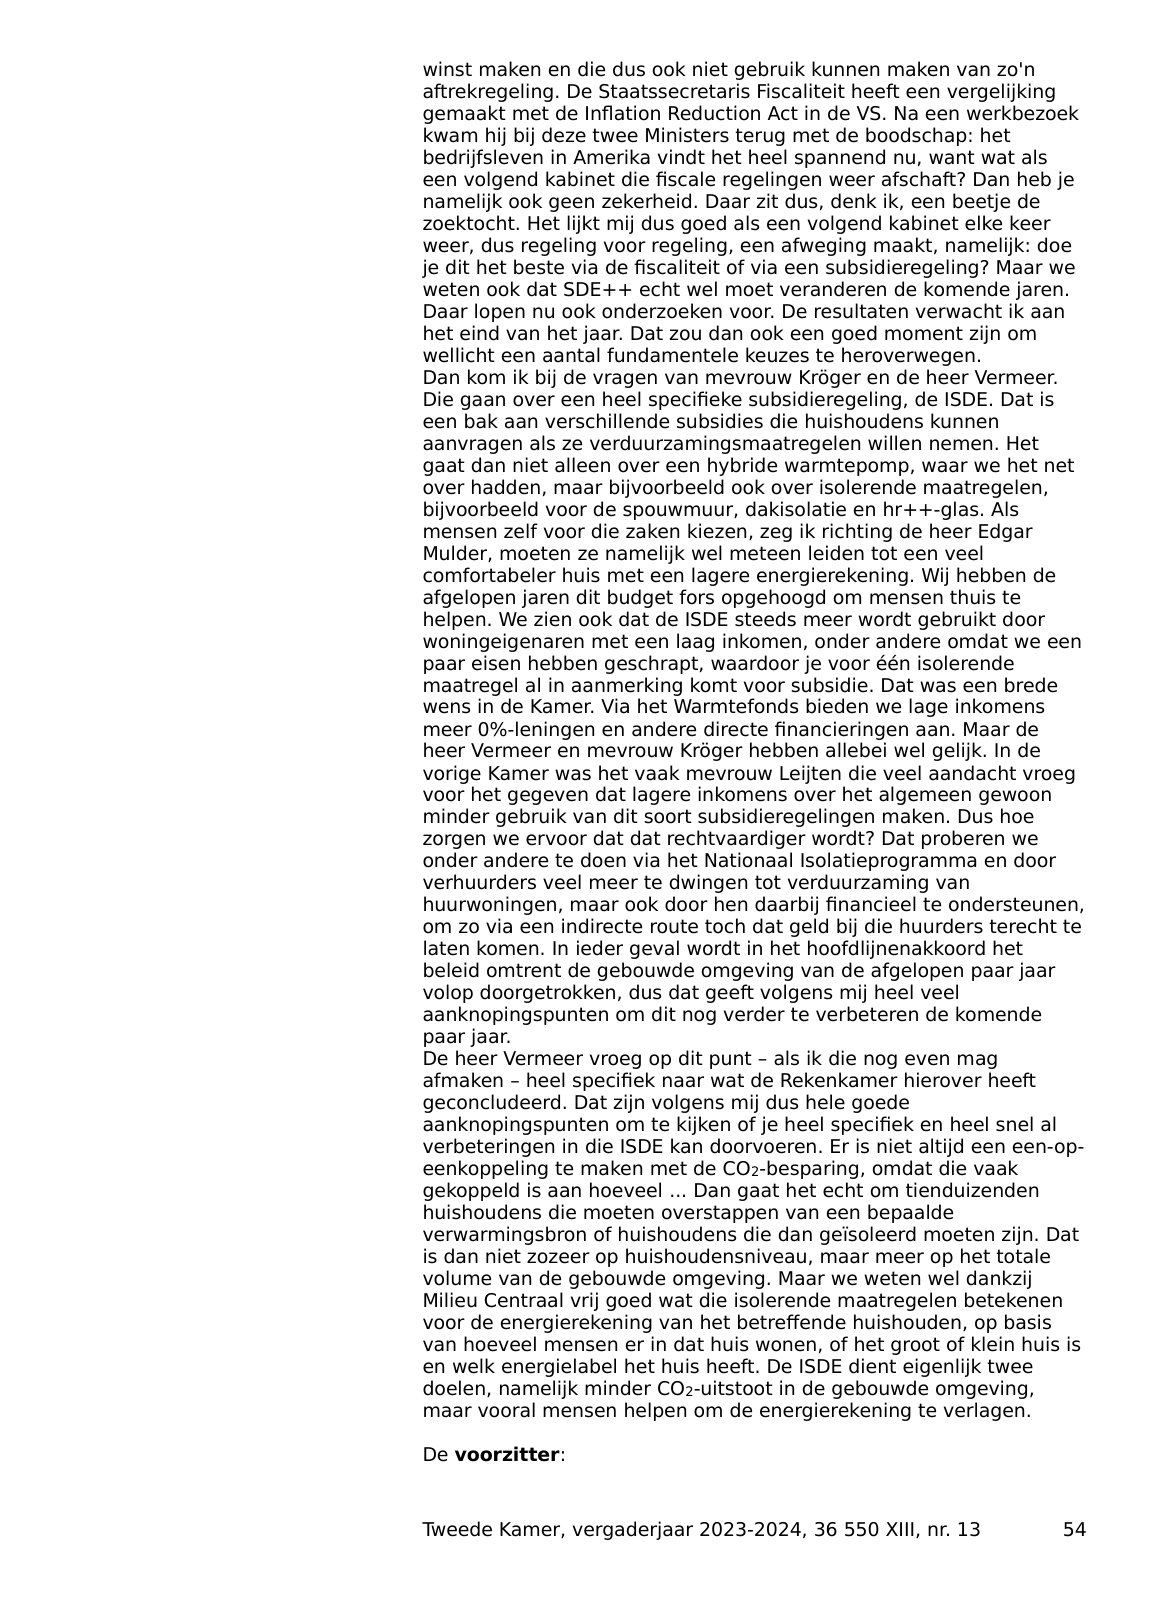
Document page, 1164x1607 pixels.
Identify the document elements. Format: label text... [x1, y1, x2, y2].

text De heer Vermeer vroeg op dit punt – als ik die nog even mag afmaken – heel specifiek naar wat de Rekenkamer hierover heeft geconcludeerd. Dat zijn volgens mij dus hele goede aanknopingspunten om te kijken of je heel specifiek en heel snel al verbeteringen in die ISDE kan doorvoeren. Er is niet altijd een een-op-eenkoppeling te maken met de CO2-besparing, omdat die vaak gekoppeld is aan hoeveel ... Dan gaat het echt om tienduizenden huishoudens die moeten overstappen van een bepaalde verwarmingsbron of huishoudens die dan geïsoleerd moeten zijn. Dat is dan niet zozeer op huishoudensniveau, maar meer op het totale volume van de gebouwde omgeving. Maar we weten wel dankzij Milieu Centraal vrij goed wat die isolerende maatregelen betekenen voor de energierekening van het betreffende huishouden, op basis van hoeveel mensen er in dat huis wonen, of het groot of klein huis is en welk energielabel het huis heeft. De ISDE dient eigenlijk twee doelen, namelijk minder CO2-uitstoot in de gebouwde omgeving, maar vooral mensen helpen om de energierekening te verlagen. [422, 1048, 1087, 1422]
text winst maken en die dus ook niet gebruik kunnen maken van zo'n aftrekregeling. De Staatssecretaris Fiscaliteit heeft een vergelijking gemaakt met de Inflation Reduction Act in de VS. Na een werkbezoek kwam hij bij deze twee Ministers terug met de boodschap: het bedrijfsleven in Amerika vindt het heel spannend nu, want wat als een volgend kabinet die fiscale regelingen weer afschaft? Dan heb je namelijk ook geen zekerheid. Daar zit dus, denk ik, een beetje de zoektocht. Het lijkt mij dus goed als een volgend kabinet elke keer weer, dus regeling voor regeling, een afweging maakt, namelijk: doe je dit het beste via de fiscaliteit of via een subsidieregeling? Maar we weten ook dat SDE++ echt wel moet veranderen de komende jaren. Daar lopen nu ook onderzoeken voor. De resultaten verwacht ik aan het eind van het jaar. Dat zou dan ook een goed moment zijn om wellicht een aantal fundamentele keuzes te heroverwegen. [422, 59, 1087, 367]
text Dan kom ik bij de vragen van mevrouw Kröger en de heer Vermeer. Die gaan over een heel specifieke subsidieregeling, de ISDE. Dat is een bak aan verschillende subsidies die huishoudens kunnen aanvragen als ze verduurzamingsmaatregelen willen nemen. Het gaat dan niet alleen over een hybride warmtepomp, waar we het net over hadden, maar bijvoorbeeld ook over isolerende maatregelen, bijvoorbeeld voor de spouwmuur, dakisolatie en hr++-glas. Als mensen zelf voor die zaken kiezen, zeg ik richting de heer Edgar Mulder, moeten ze namelijk wel meteen leiden tot een veel comfortabeler huis met een lagere energierekening. Wij hebben de afgelopen jaren dit budget fors opgehoogd om mensen thuis te helpen. We zien ook dat de ISDE steeds meer wordt gebruikt door woningeigenaren met een laag inkomen, onder andere omdat we een paar eisen hebben geschrapt, waardoor je voor één isolerende maatregel al in aanmerking komt voor subsidie. Dat was een brede wens in de Kamer. Via het Warmtefonds bieden we lage inkomens meer 0%-leningen en andere directe financieringen aan. Maar de heer Vermeer en mevrouw Kröger hebben allebei wel gelijk. In de vorige Kamer was het vaak mevrouw Leijten die veel aandacht vroeg voor het gegeven dat lagere inkomens over het algemeen gewoon minder gebruik van dit soort subsidieregelingen maken. Dus hoe zorgen we ervoor dat dat rechtvaardiger wordt? Dat proberen we onder andere te doen via het Nationaal Isolatieprogramma en door verhuurders veel meer te dwingen tot verduurzaming van huurwoningen, maar ook door hen daarbij financieel te ondersteunen, om zo via een indirecte route toch dat geld bij die huurders terecht te laten komen. In ieder geval wordt in het hoofdlijnenakkoord het beleid omtrent de gebouwde omgeving van de afgelopen paar jaar volop doorgetrokken, dus dat geeft volgens mij heel veel aanknopingspunten om dit nog verder te verbeteren de komende paar jaar. [422, 367, 1087, 1048]
text De voorzitter: [422, 1444, 1087, 1466]
